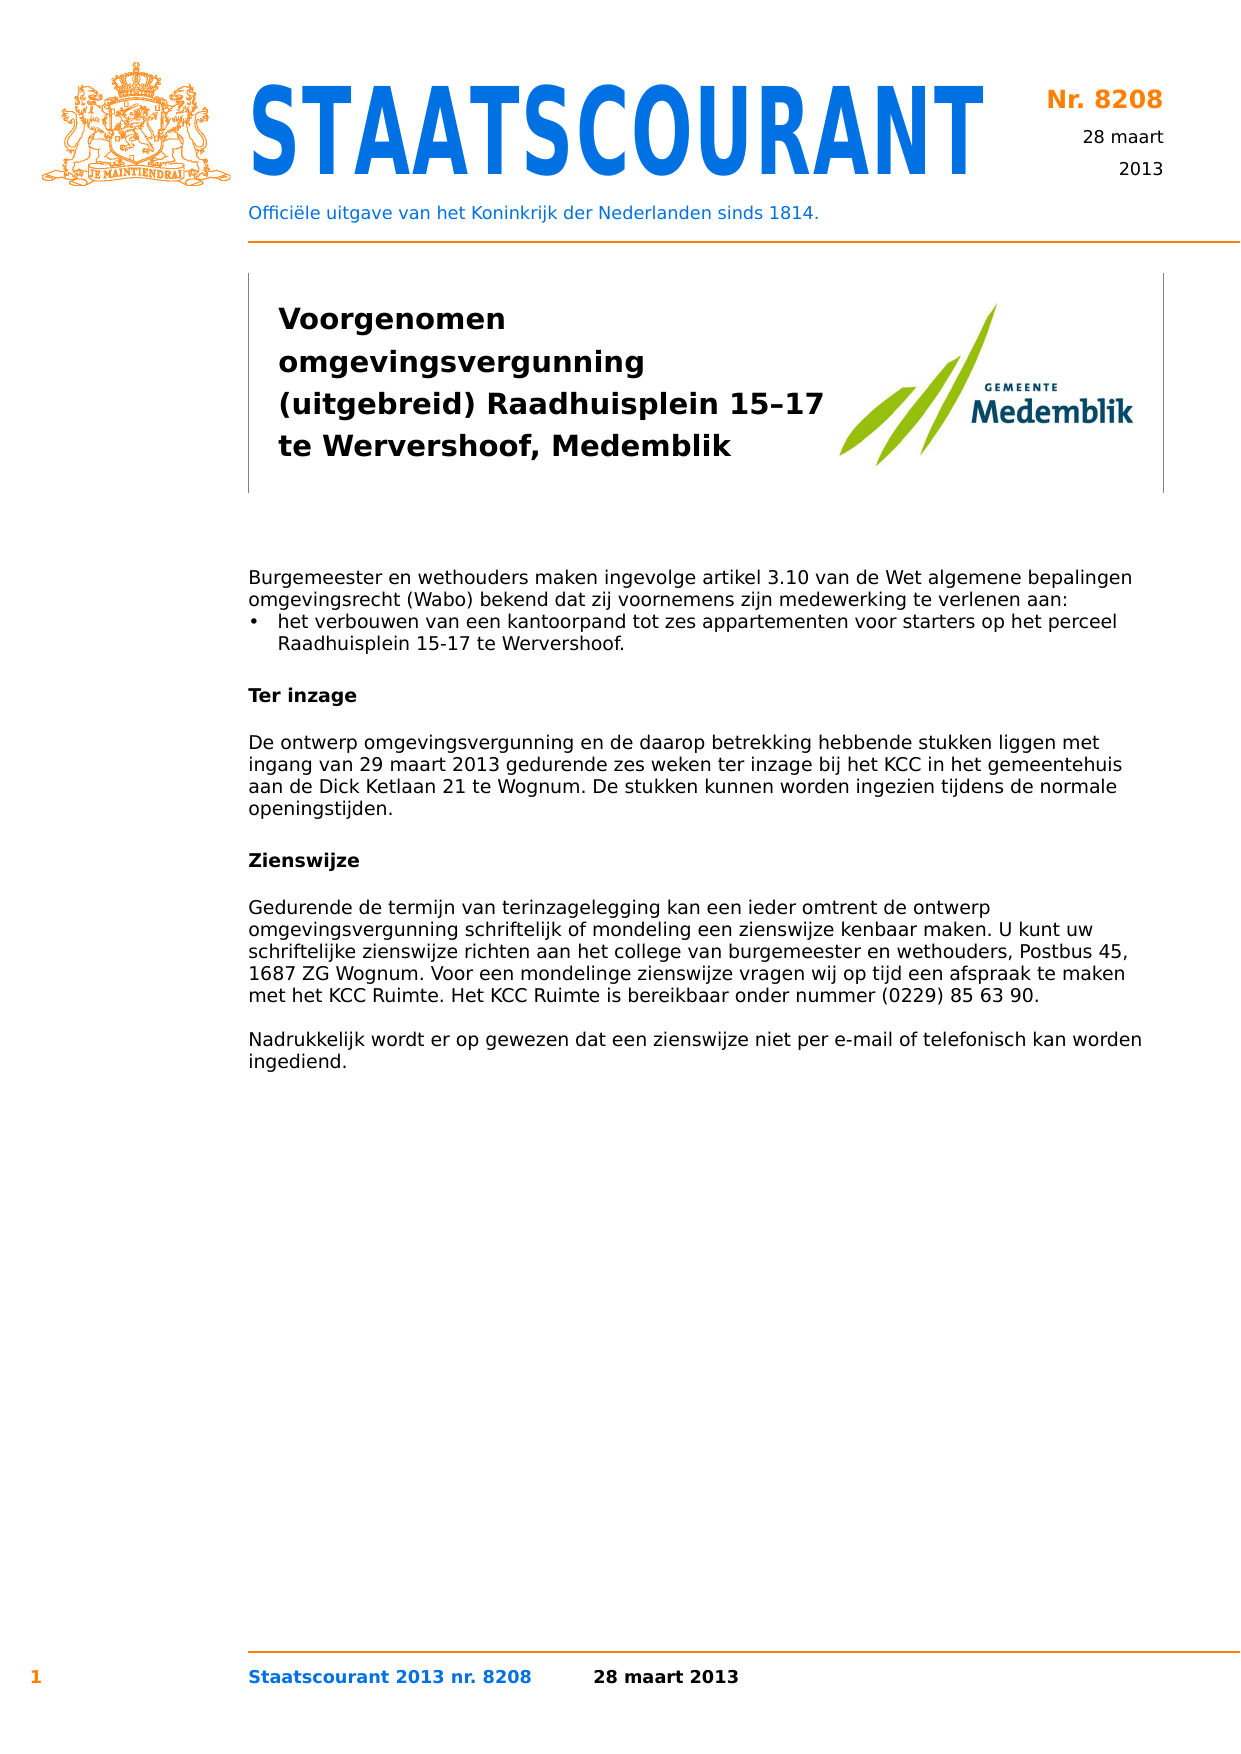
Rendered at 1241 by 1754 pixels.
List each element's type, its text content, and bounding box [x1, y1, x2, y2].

table_cell 2013 [998, 153, 1240, 203]
picture [41, 62, 231, 186]
table_cell Officiële uitgave van het Koninkrijk der Nederlanden sinds 1814. [248, 203, 1240, 241]
text • het verbouwen van een kantoorpand tot zes appartementen voor starters op het perceel Raadhuisplein 15-17 te Wervershoof. [248, 611, 1163, 655]
text De ontwerp omgevingsvergunning en de daarop betrekking hebbende stukken liggen met ingang van 29 maart 2013 gedurende zes weken ter inzage bij het KCC in het gemeentehuis aan de Dick Ketlaan 21 te Wognum. De stukken kunnen worden ingezien tijdens de normale openingstijden. [248, 732, 1163, 820]
subtitle Zienswijze [248, 850, 1163, 872]
text Gedurende de termijn van terinzagelegging kan een ieder omtrent de ontwerp omgevingsvergunning schriftelijk of mondeling een zienswijze kenbaar maken. U kunt uw schriftelijke zienswijze richten aan het college van burgemeester en wethouders, Postbus 45, 1687 ZG Wognum. Voor een mondelinge zienswijze vragen wij op tijd een afspraak te maken met het KCC Ruimte. Het KCC Ruimte is bereikbaar onder nummer (0229) 85 63 90. [248, 897, 1163, 1007]
table_header Nr. 8208 [998, 62, 1240, 121]
subtitle Ter inzage [248, 685, 1163, 707]
table_cell 28 maart [998, 121, 1240, 153]
text Burgemeester en wethouders maken ingevolge artikel 3.10 van de Wet algemene bepalingen omgevingsrecht (Wabo) bekend dat zij voornemens zijn medewerking te verlenen aan: [248, 567, 1163, 611]
subtitle Voorgenomen omgevingsvergunning (uitgebreid) Raadhuisplein 15–17 te Wervershoof, Medemblik [249, 273, 1163, 493]
table_header [25, 62, 248, 241]
picture [838, 302, 1134, 468]
table_header STAATSCOURANT [248, 62, 998, 203]
text Nadrukkelijk wordt er op gewezen dat een zienswijze niet per e-mail of telefonisch kan worden ingediend. [248, 1029, 1163, 1073]
